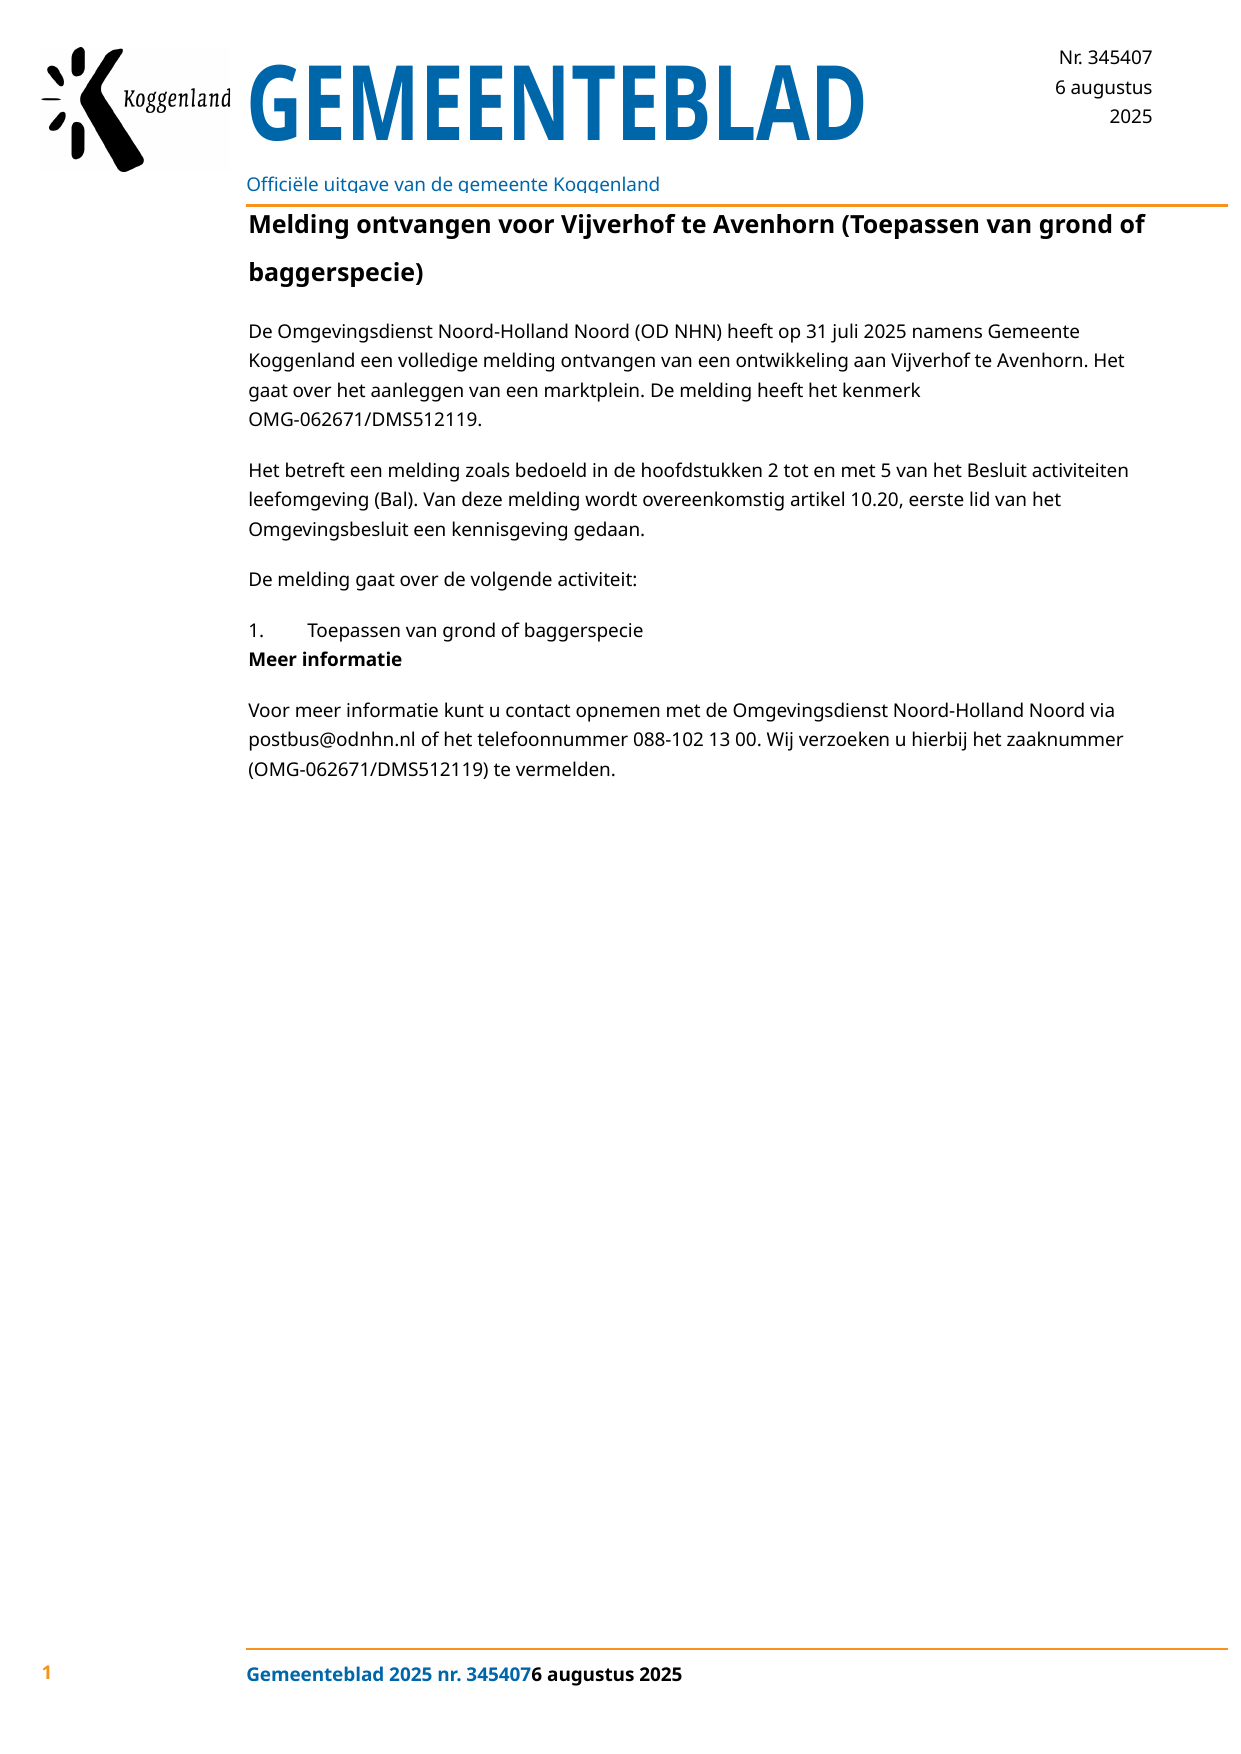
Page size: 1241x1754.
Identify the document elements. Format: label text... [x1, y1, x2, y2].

text Het betreft een melding zoals bedoeld in de hoofdstukken 2 tot en met 5 van het Besluit activiteiten leefomgeving (Bal). Van deze melding wordt overeenkomstig artikel 10.20, eerste lid van het Omgevingsbesluit een kennisgeving gedaan. [248, 457, 1152, 542]
picture [41, 47, 231, 172]
text De melding gaat over de volgende activiteit: [248, 567, 1152, 592]
list Toepassen van grond of baggerspecie [248, 617, 1152, 643]
text De Omgevingsdienst Noord-Holland Noord (OD NHN) heeft op 31 juli 2025 namens Gemeente Koggenland een volledige melding ontvangen van een ontwikkeling aan Vijverhof te Avenhorn. Het gaat over het aanleggen van een marktplein. De melding heeft het kenmerk OMG-062671/DMS512119. [248, 318, 1152, 432]
text Melding ontvangen voor Vijverhof te Avenhorn (Toepassen van grond of baggerspecie) [248, 207, 1152, 288]
text Voor meer informatie kunt u contact opnemen met de Omgevingsdienst Noord-Holland Noord via postbus@odnhn.nl of het telefoonnummer 088-102 13 00. Wij verzoeken u hierbij het zaaknummer (OMG-062671/DMS512119) te vermelden. [248, 697, 1152, 782]
text Meer informatie [248, 647, 1152, 672]
